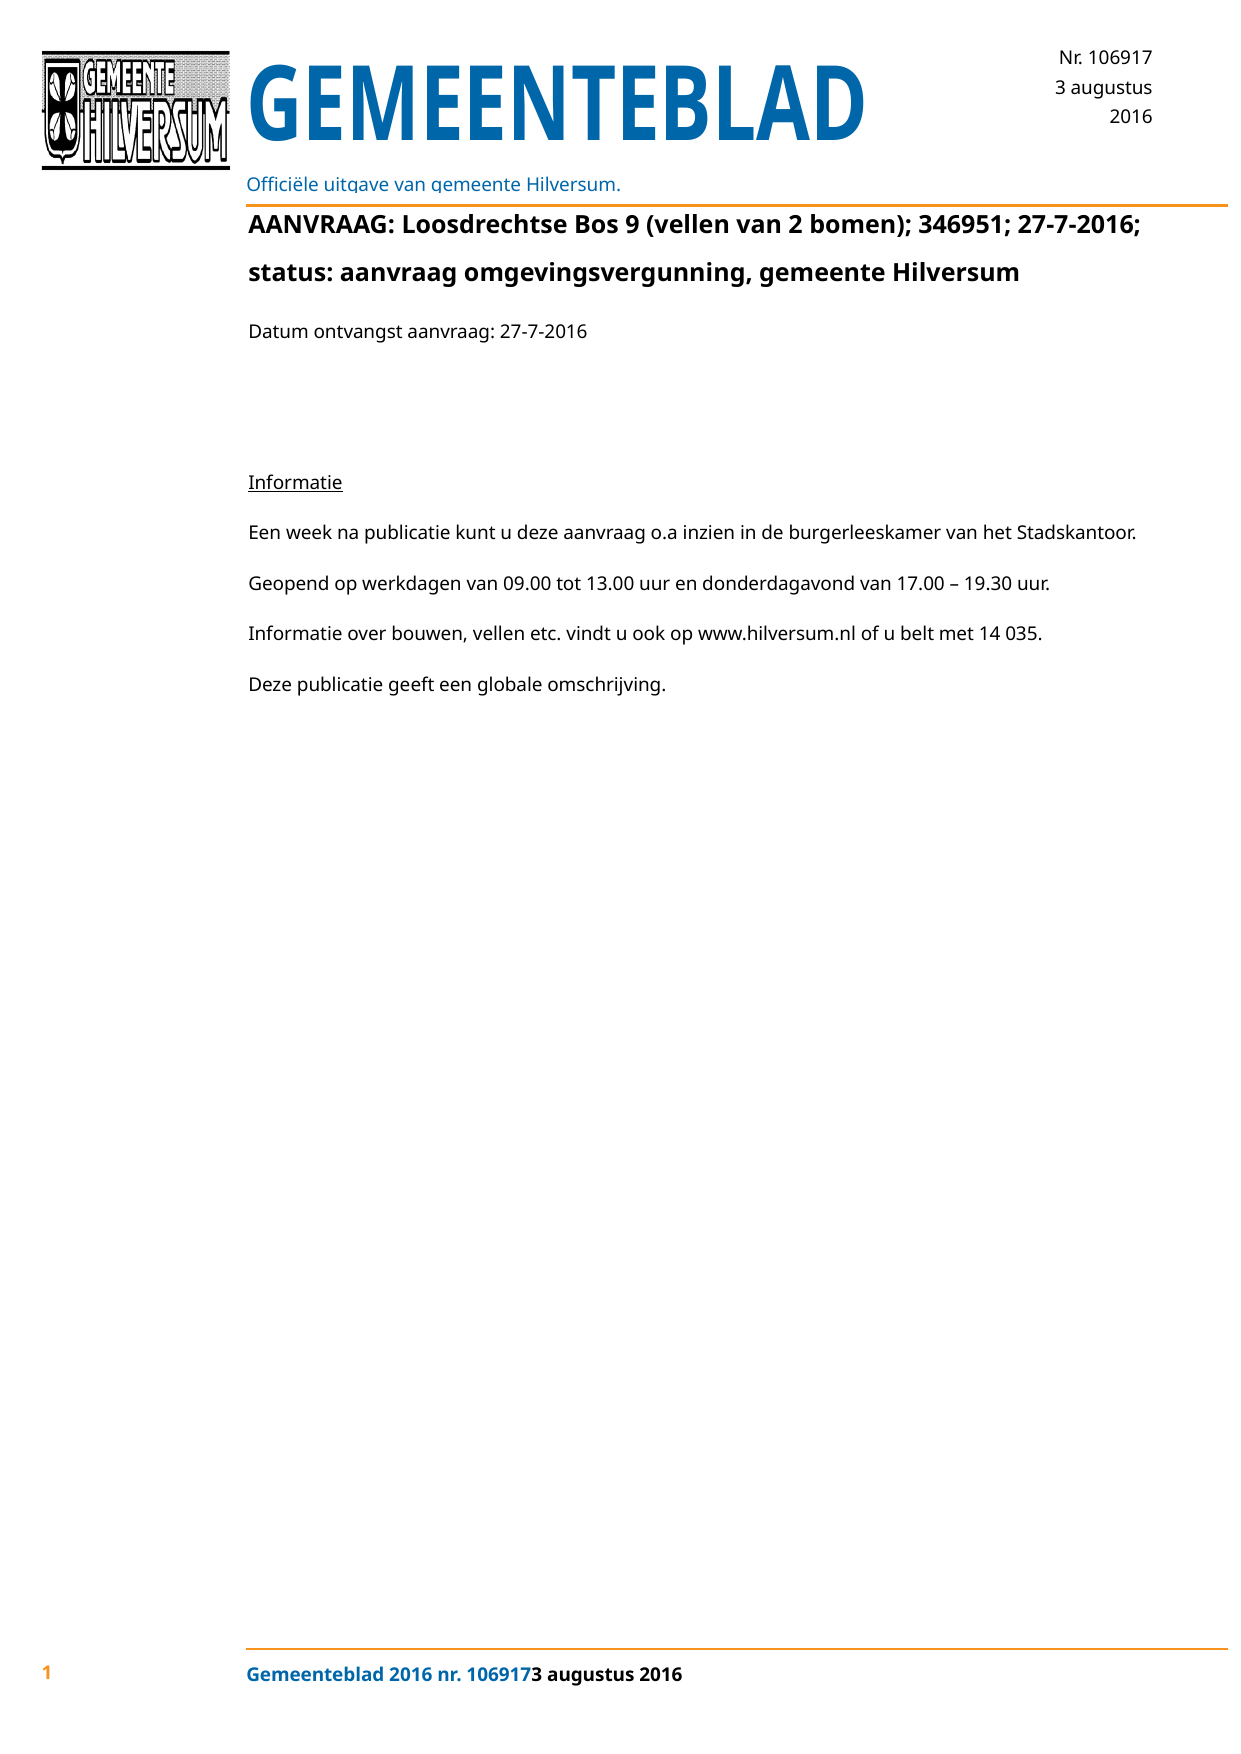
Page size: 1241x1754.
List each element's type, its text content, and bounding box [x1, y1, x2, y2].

picture [41, 47, 231, 172]
text Deze publicatie geeft een globale omschrijving. [248, 671, 1152, 697]
text AANVRAAG: Loosdrechtse Bos 9 (vellen van 2 bomen); 346951; 27-7-2016; status: aanvraag omgevingsvergunning, gemeente Hilversum [248, 207, 1152, 288]
text Informatie over bouwen, vellen etc. vindt u ook op www.hilversum.nl of u belt met 14 035. [248, 620, 1152, 646]
text Informatie [248, 469, 1152, 495]
text Geopend op werkdagen van 09.00 tot 13.00 uur en donderdagavond van 17.00 – 19.30 uur. [248, 570, 1152, 596]
text Datum ontvangst aanvraag: 27-7-2016 [248, 318, 1152, 344]
text Een week na publicatie kunt u deze aanvraag o.a inzien in de burgerleeskamer van het Stadskantoor. [248, 519, 1152, 545]
